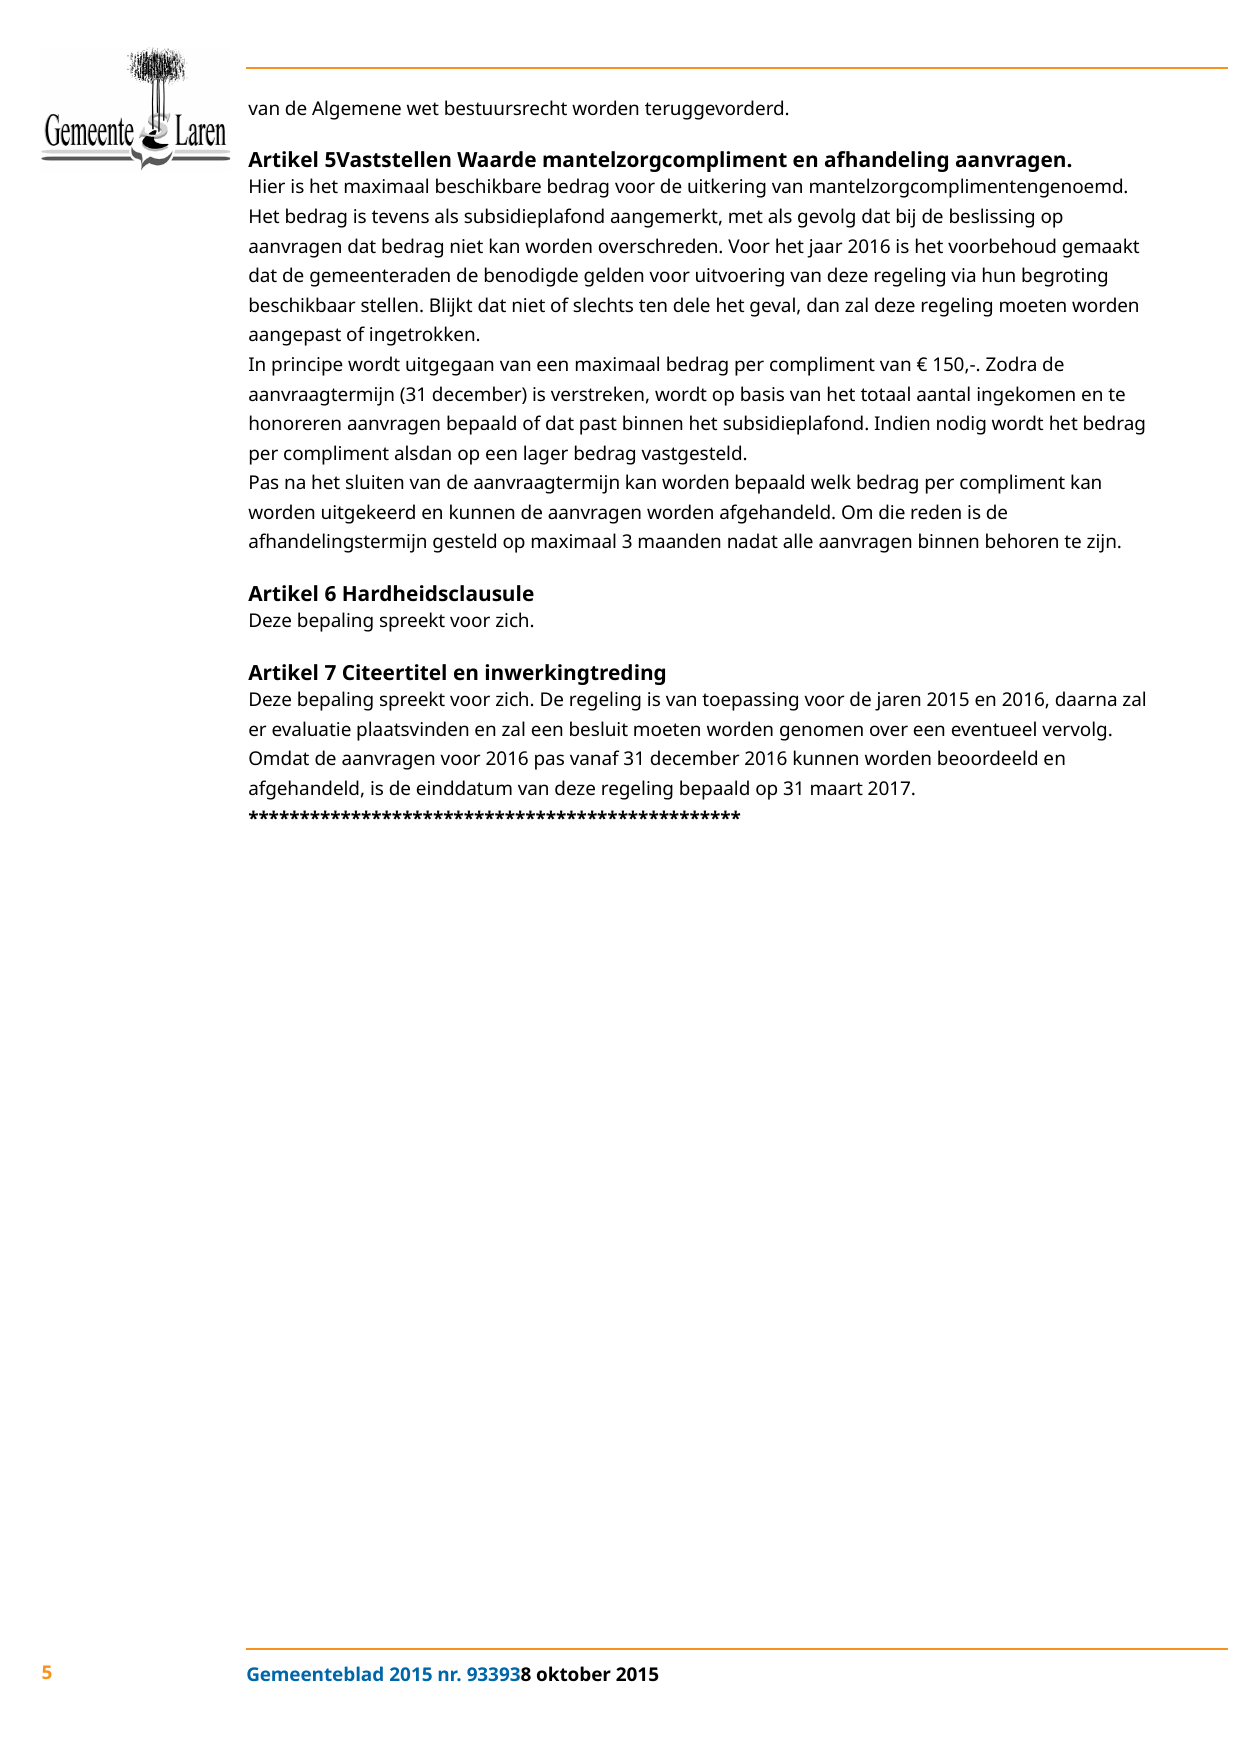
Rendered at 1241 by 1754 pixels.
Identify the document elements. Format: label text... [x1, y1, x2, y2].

text In principe wordt uitgegaan van een maximaal bedrag per compliment van € 150,-. Zodra de aanvraagtermijn (31 december) is verstreken, wordt op basis van het totaal aantal ingekomen en te honoreren aanvragen bepaald of dat past binnen het subsidieplafond. Indien nodig wordt het bedrag per compliment alsdan op een lager bedrag vastgesteld. [248, 351, 1152, 466]
text Deze bepaling spreekt voor zich. [248, 607, 1152, 633]
text Deze bepaling spreekt voor zich. De regeling is van toepassing voor de jaren 2015 en 2016, daarna zal er evaluatie plaatsvinden en zal een besluit moeten worden genomen over een eventueel vervolg. Omdat de aanvragen voor 2016 pas vanaf 31 december 2016 kunnen worden beoordeeld en afgehandeld, is de einddatum van deze regeling bepaald op 31 maart 2017. [248, 686, 1152, 801]
picture [41, 47, 231, 172]
text Artikel 5Vaststellen Waarde mantelzorgcompliment en afhandeling aanvragen. [248, 145, 1152, 174]
text Pas na het sluiten van de aanvraagtermijn kan worden bepaald welk bedrag per compliment kan worden uitgekeerd en kunnen de aanvragen worden afgehandeld. Om die reden is de afhandelingstermijn gesteld op maximaal 3 maanden nadat alle aanvragen binnen behoren te zijn. [248, 469, 1152, 554]
text ************************************************ [248, 805, 1152, 830]
text van de Algemene wet bestuursrecht worden teruggevorderd. [248, 95, 1152, 121]
text Artikel 7 Citeertitel en inwerkingtreding [248, 658, 1152, 686]
text Artikel 6 Hardheidsclausule [248, 579, 1152, 607]
text Hier is het maximaal beschikbare bedrag voor de uitkering van mantelzorgcomplimentengenoemd. Het bedrag is tevens als subsidieplafond aangemerkt, met als gevolg dat bij de beslissing op aanvragen dat bedrag niet kan worden overschreden. Voor het jaar 2016 is het voorbehoud gemaakt dat de gemeenteraden de benodigde gelden voor uitvoering van deze regeling via hun begroting beschikbaar stellen. Blijkt dat niet of slechts ten dele het geval, dan zal deze regeling moeten worden aangepast of ingetrokken. [248, 174, 1152, 347]
